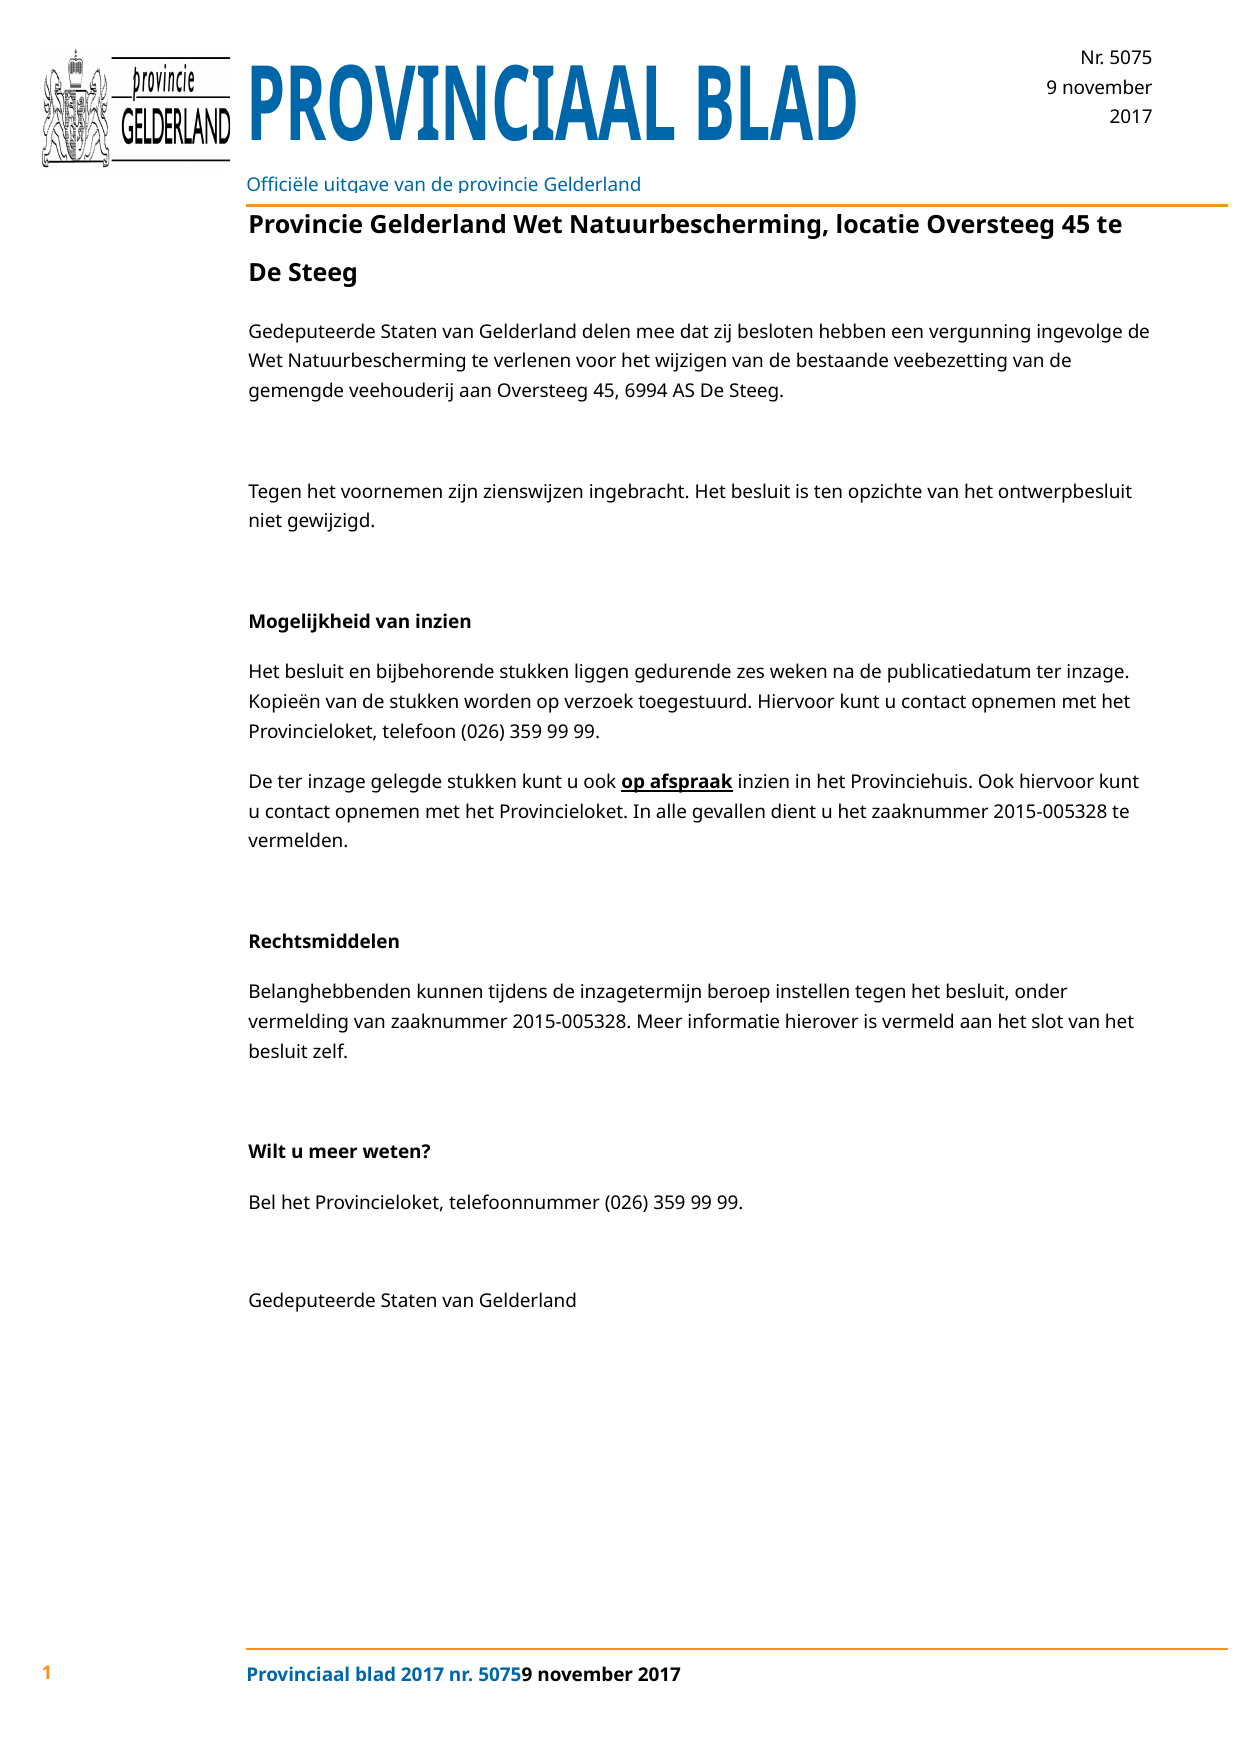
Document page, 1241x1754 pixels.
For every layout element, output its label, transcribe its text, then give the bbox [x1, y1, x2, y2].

text De ter inzage gelegde stukken kunt u ook op afspraak inzien in het Provinciehuis. Ook hiervoor kunt u contact opnemen met het Provincieloket. In alle gevallen dient u het zaaknummer 2015-005328 te vermelden. [248, 768, 1152, 853]
text Rechtsmiddelen [248, 928, 1152, 954]
picture [41, 47, 231, 172]
text Mogelijkheid van inzien [248, 608, 1152, 634]
text Gedeputeerde Staten van Gelderland [248, 1287, 1152, 1313]
text Wilt u meer weten? [248, 1139, 1152, 1164]
text Gedeputeerde Staten van Gelderland delen mee dat zij besloten hebben een vergunning ingevolge de Wet Natuurbescherming te verlenen voor het wijzigen van de bestaande veebezetting van de gemengde veehouderij aan Oversteeg 45, 6994 AS De Steeg. [248, 318, 1152, 403]
text Bel het Provincieloket, telefoonnummer (026) 359 99 99. [248, 1189, 1152, 1215]
text Tegen het voornemen zijn zienswijzen ingebracht. Het besluit is ten opzichte van het ontwerpbesluit niet gewijzigd. [248, 478, 1152, 533]
text Het besluit en bijbehorende stukken liggen gedurende zes weken na de publicatiedatum ter inzage. Kopieën van de stukken worden op verzoek toegestuurd. Hiervoor kunt u contact opnemen met het Provincieloket, telefoon (026) 359 99 99. [248, 659, 1152, 744]
text Belanghebbenden kunnen tijdens de inzagetermijn beroep instellen tegen het besluit, onder vermelding van zaaknummer 2015-005328. Meer informatie hierover is vermeld aan het slot van het besluit zelf. [248, 979, 1152, 1064]
text Provincie Gelderland Wet Natuurbescherming, locatie Oversteeg 45 te De Steeg [248, 207, 1152, 288]
